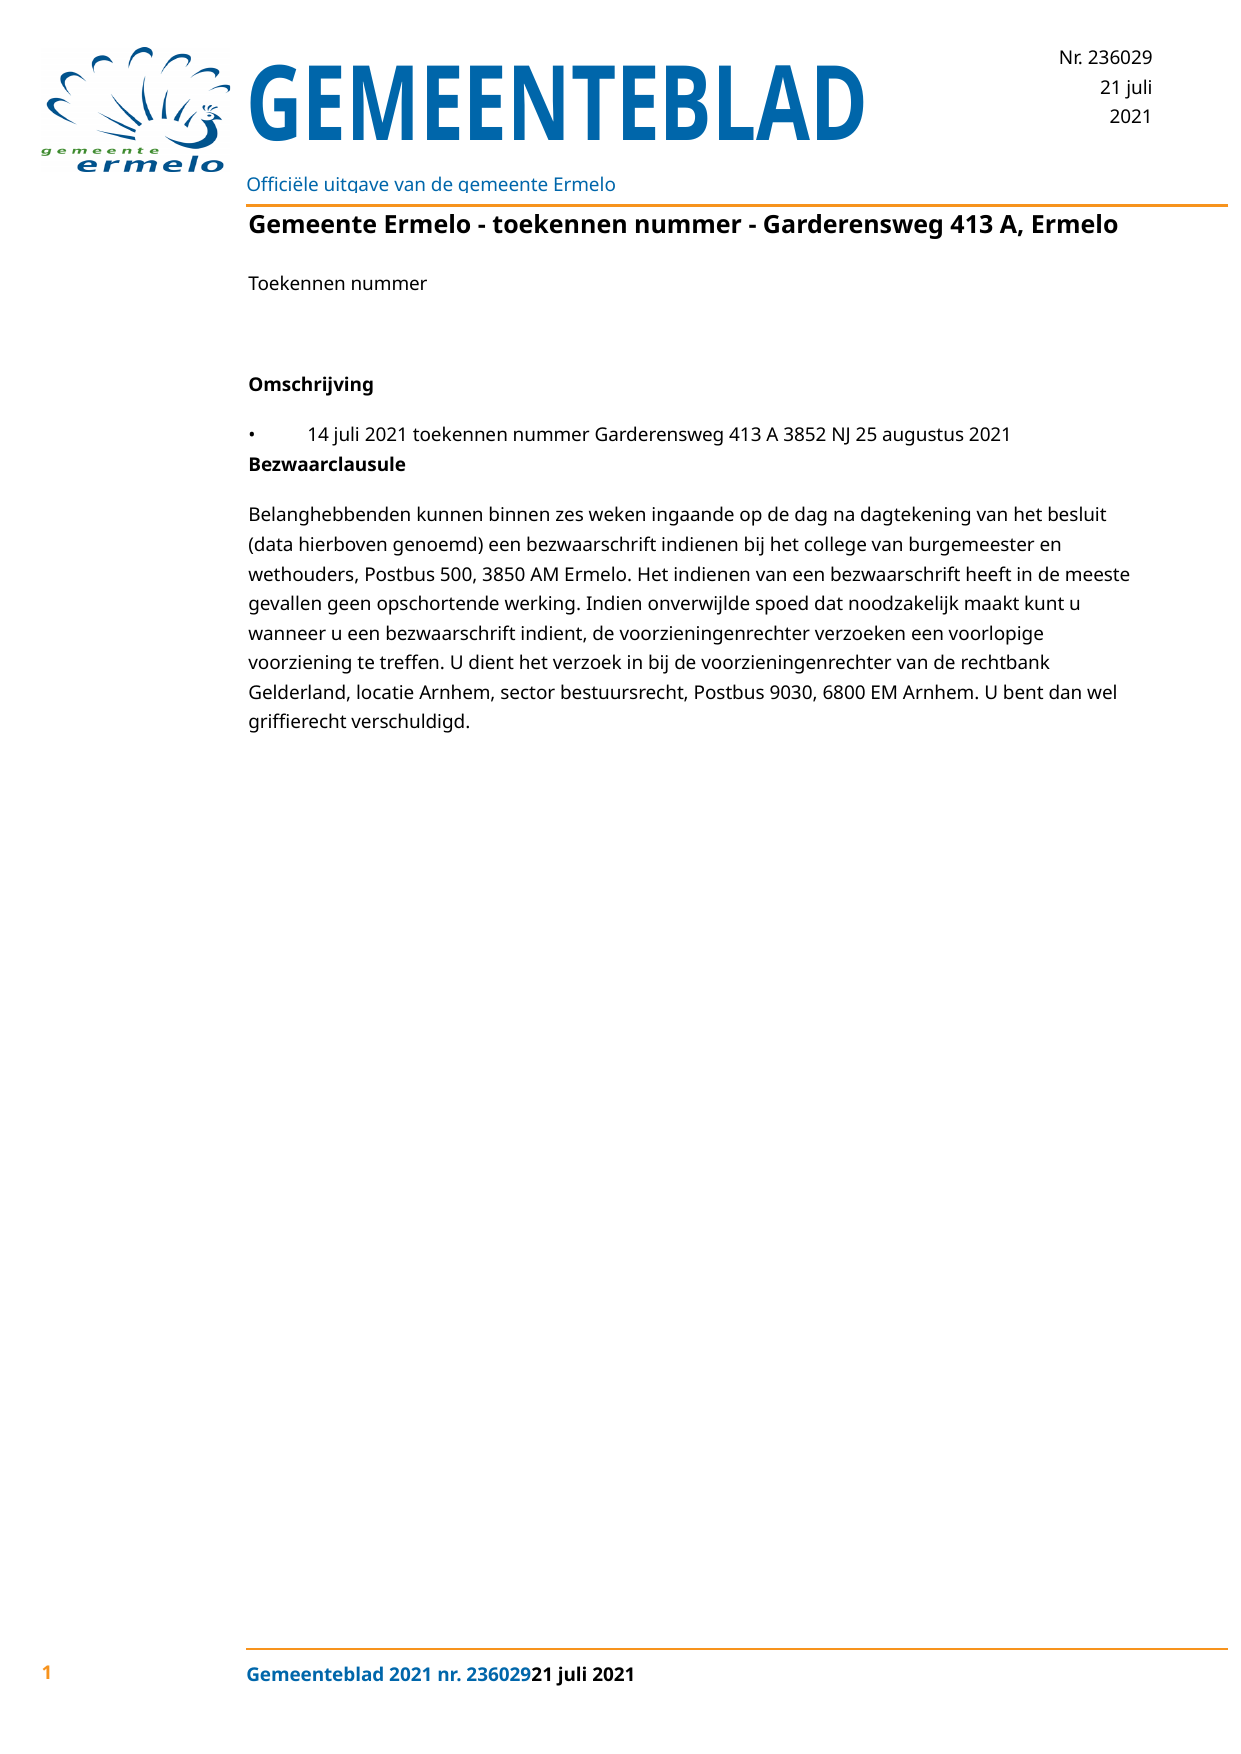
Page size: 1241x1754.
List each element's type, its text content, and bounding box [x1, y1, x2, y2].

text Omschrijving [248, 371, 1152, 397]
text Gemeente Ermelo - toekennen nummer - Garderensweg 413 A, Ermelo [248, 207, 1152, 241]
picture [41, 47, 231, 172]
text Toekennen nummer [248, 270, 1152, 296]
text Belanghebbenden kunnen binnen zes weken ingaande op de dag na dagtekening van het besluit (data hierboven genoemd) een bezwaarschrift indienen bij het college van burgemeester en wethouders, Postbus 500, 3850 AM Ermelo. Het indienen van een bezwaarschrift heeft in de meeste gevallen geen opschortende werking. Indien onverwijlde spoed dat noodzakelijk maakt kunt u wanneer u een bezwaarschrift indient, de voorzieningenrechter verzoeken een voorlopige voorziening te treffen. U dient het verzoek in bij de voorzieningenrechter van de rechtbank Gelderland, locatie Arnhem, sector bestuursrecht, Postbus 9030, 6800 EM Arnhem. U bent dan wel griffierecht verschuldigd. [248, 502, 1152, 734]
list 14 juli 2021 toekennen nummer Garderensweg 413 A 3852 NJ 25 augustus 2021 [248, 422, 1152, 447]
text Bezwaarclausule [248, 451, 1152, 477]
